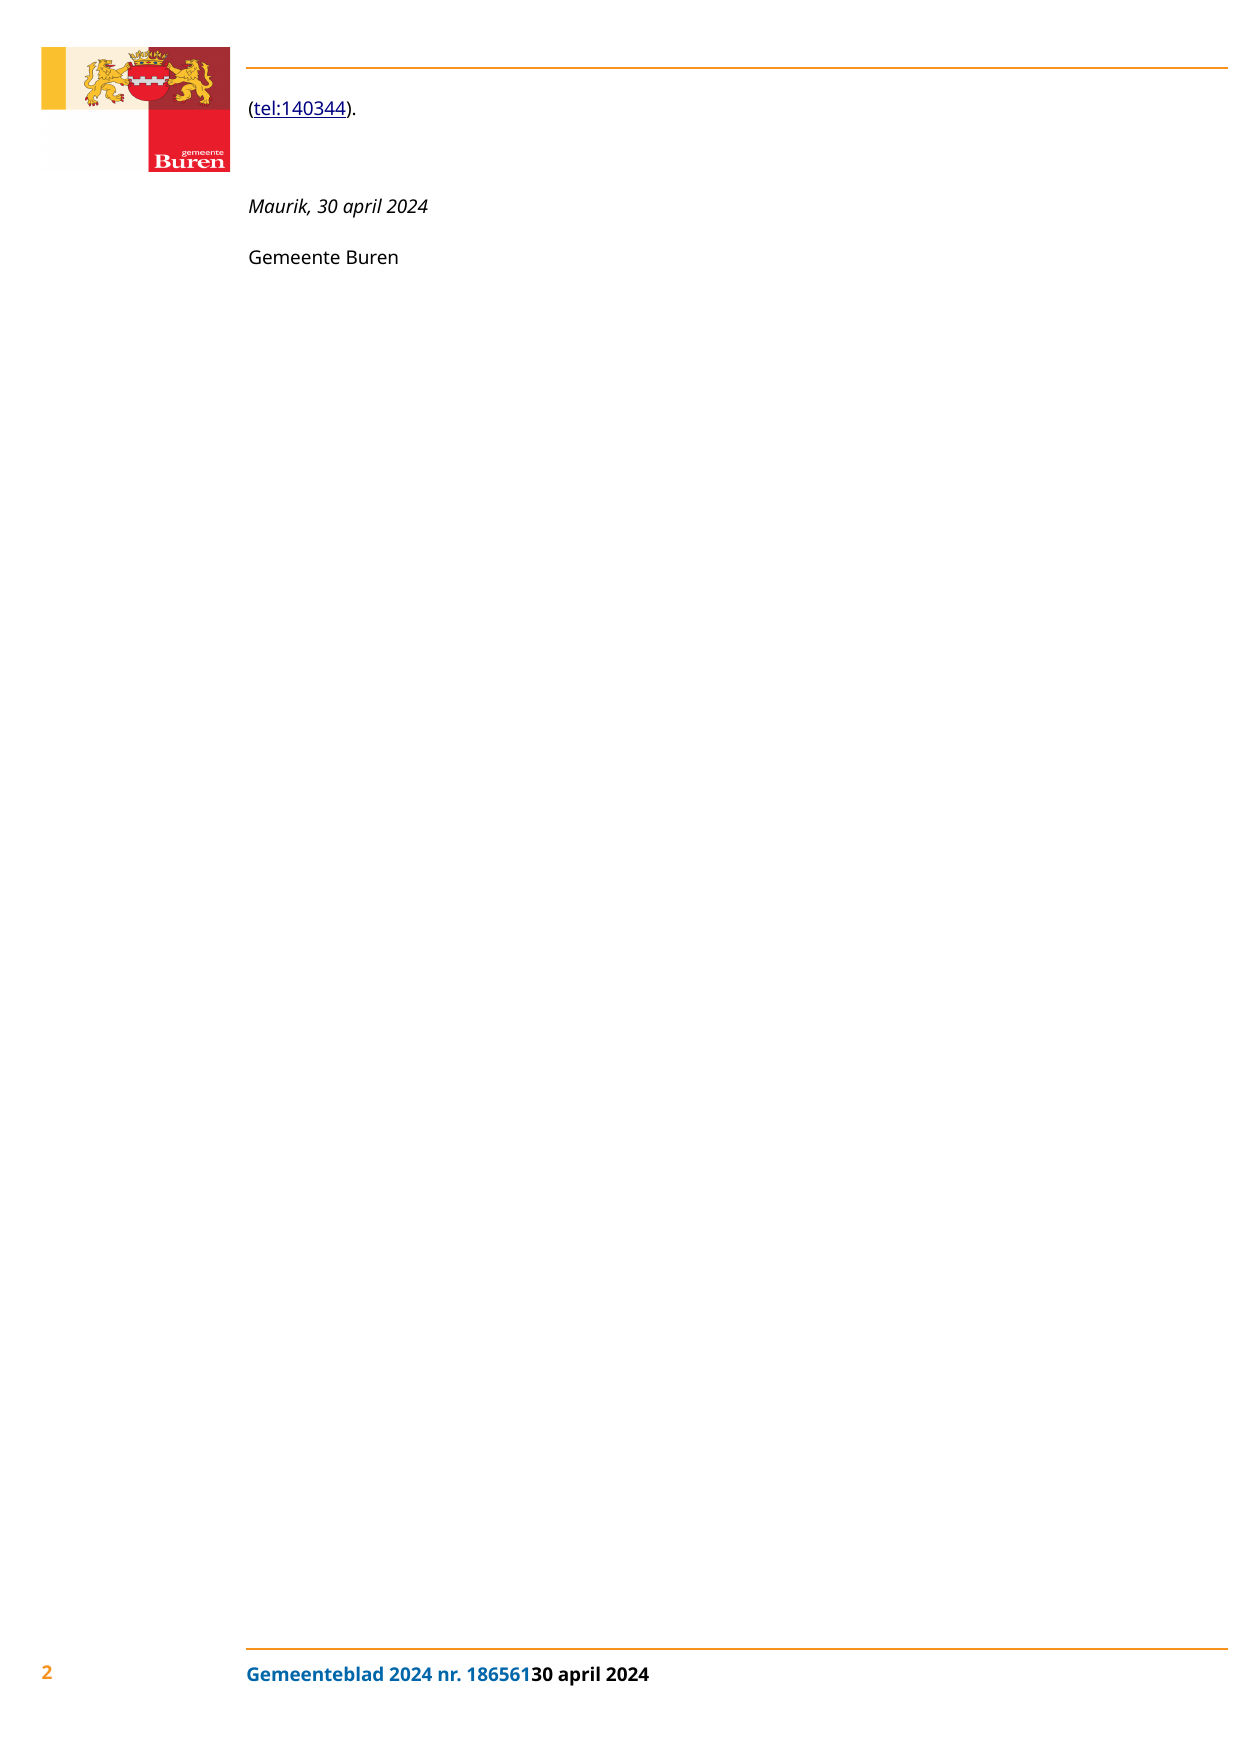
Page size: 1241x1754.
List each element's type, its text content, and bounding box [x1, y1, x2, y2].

text Gemeente Buren [248, 244, 1152, 270]
picture [41, 47, 231, 172]
text (tel:140344). [248, 95, 1152, 121]
text Maurik, 30 april 2024 [248, 193, 1152, 219]
